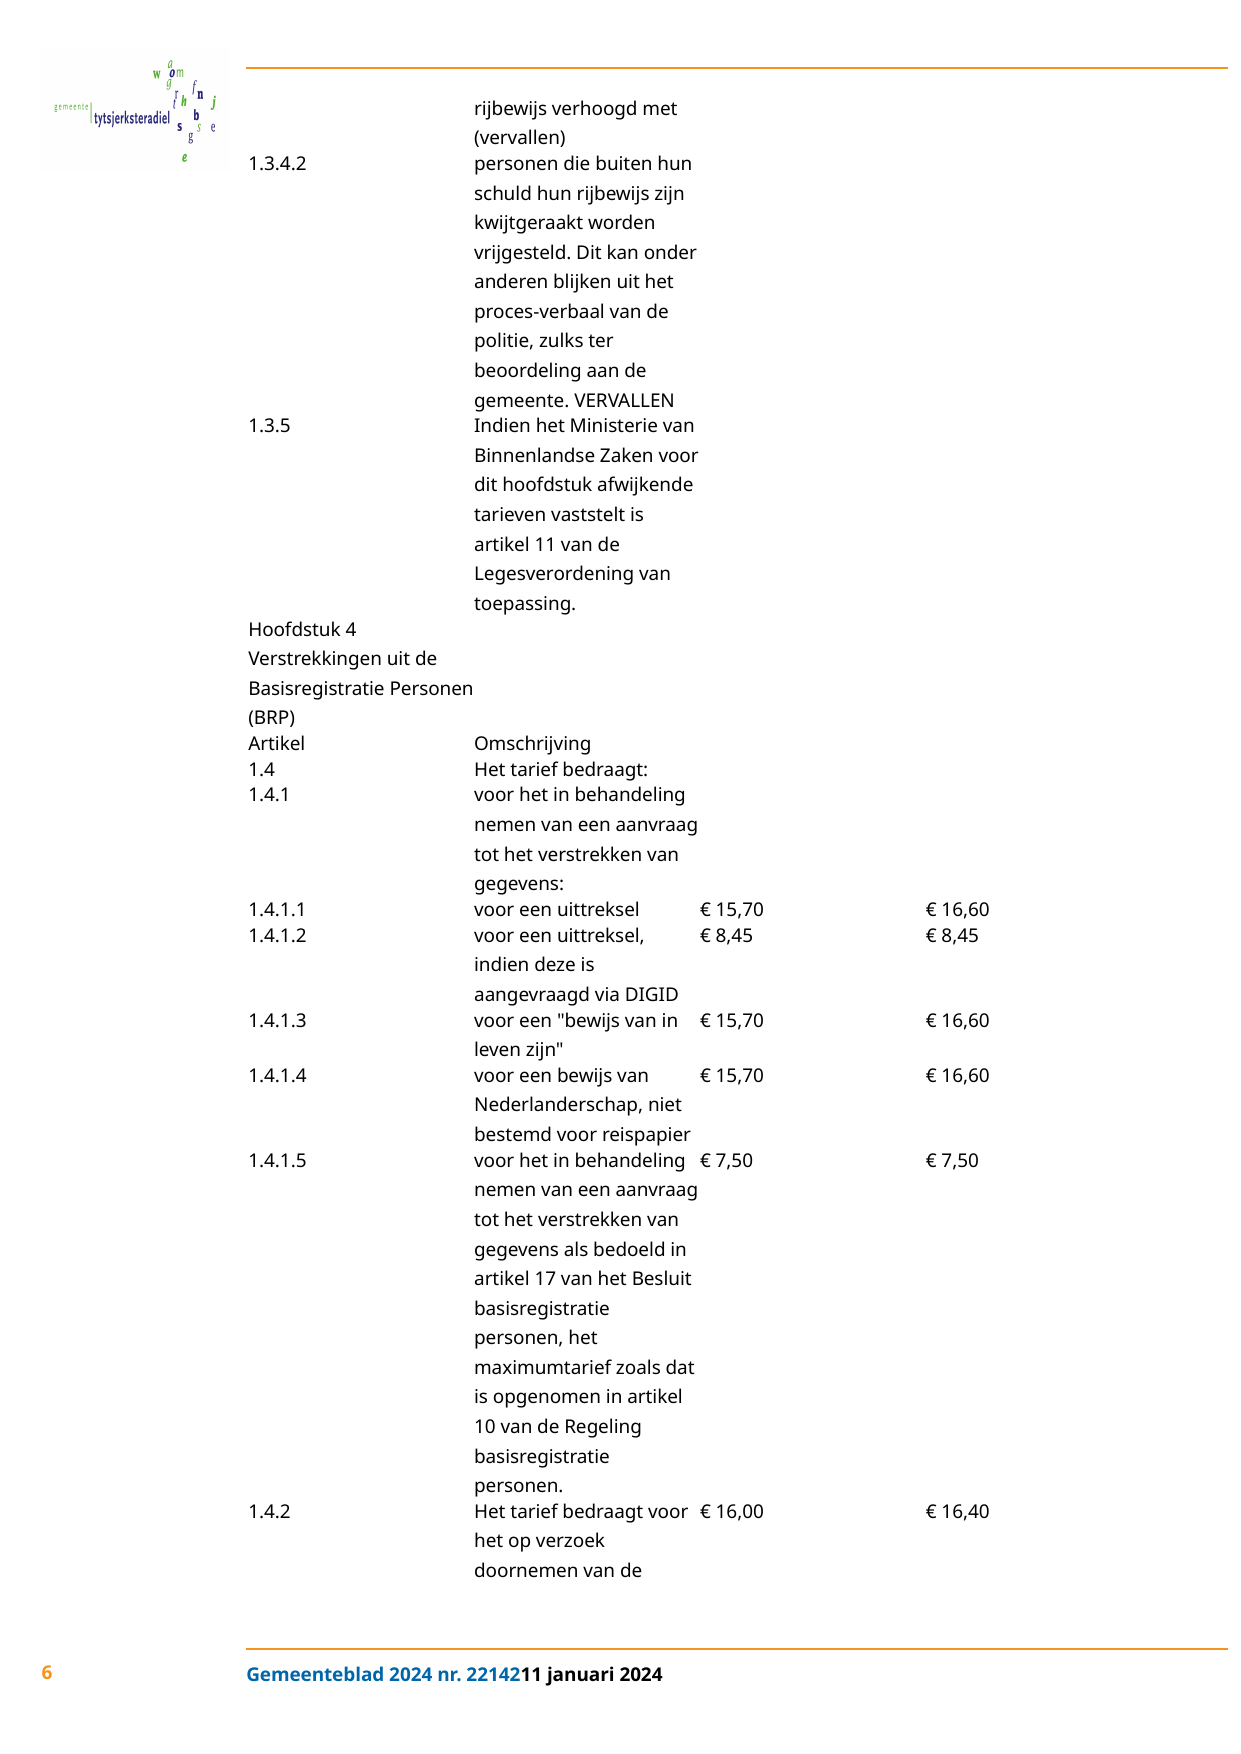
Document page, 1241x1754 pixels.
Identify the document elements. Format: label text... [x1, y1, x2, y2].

table_cell [700, 150, 926, 412]
table_cell voor het in behandeling nemen van een aanvraag tot het verstrekken van gegevens als bedoeld in artikel 17 van het Besluit basisregistratie personen, het maximumtarief zoals dat is opgenomen in artikel 10 van de Regeling basisregistratie personen. [474, 1147, 700, 1498]
table_cell Artikel [248, 730, 474, 756]
table_cell 1.4 [248, 756, 474, 782]
table_cell [926, 616, 1152, 730]
table_cell personen die buiten hun schuld hun rijbewijs zijn kwijtgeraakt worden vrijgesteld. Dit kan onder anderen blijken uit het proces-verbaal van de politie, zulks ter beoordeling aan de gemeente. VERVALLEN [474, 150, 700, 412]
table_cell 1.4.1 [248, 782, 474, 896]
table_cell € 16,00 [700, 1498, 926, 1583]
table_cell [926, 756, 1152, 782]
table_cell € 8,45 [926, 922, 1152, 1007]
table_cell € 15,70 [700, 1062, 926, 1147]
table_cell [926, 413, 1152, 616]
table_cell Hoofdstuk 4 Verstrekkingen uit de Basisregistratie Personen (BRP) [248, 616, 474, 730]
table_cell voor het in behandeling nemen van een aanvraag tot het verstrekken van gegevens: [474, 782, 700, 896]
table_cell € 16,40 [926, 1498, 1152, 1583]
table_cell voor een uittreksel, indien deze is aangevraagd via DIGID [474, 922, 700, 1007]
table_cell [700, 616, 926, 730]
table_cell 1.4.1.5 [248, 1147, 474, 1498]
table_cell voor een uittreksel [474, 896, 700, 922]
table_cell € 7,50 [926, 1147, 1152, 1498]
table_cell [700, 756, 926, 782]
table_cell [700, 730, 926, 756]
table_cell [926, 782, 1152, 896]
table_cell [926, 730, 1152, 756]
table_cell [700, 413, 926, 616]
table_cell [700, 95, 926, 150]
table_cell 1.4.2 [248, 1498, 474, 1583]
table_cell [926, 95, 1152, 150]
table_cell voor een bewijs van Nederlanderschap, niet bestemd voor reispapier [474, 1062, 700, 1147]
table_cell 1.4.1.3 [248, 1007, 474, 1062]
table_cell € 16,60 [926, 1007, 1152, 1062]
table_cell [248, 95, 474, 150]
table_cell Het tarief bedraagt voor het op verzoek doornemen van de [474, 1498, 700, 1583]
table_cell rijbewijs verhoogd met (vervallen) [474, 95, 700, 150]
table_cell € 16,60 [926, 896, 1152, 922]
table_cell € 16,60 [926, 1062, 1152, 1147]
table_cell 1.4.1.1 [248, 896, 474, 922]
table_cell Omschrijving [474, 730, 700, 756]
table_cell € 8,45 [700, 922, 926, 1007]
table_cell 1.3.4.2 [248, 150, 474, 412]
table_cell [700, 782, 926, 896]
table_cell Indien het Ministerie van Binnenlandse Zaken voor dit hoofdstuk afwijkende tarieven vaststelt is artikel 11 van de Legesverordening van toepassing. [474, 413, 700, 616]
table_cell 1.4.1.2 [248, 922, 474, 1007]
table_cell € 15,70 [700, 896, 926, 922]
table_cell [474, 616, 700, 730]
table_cell € 15,70 [700, 1007, 926, 1062]
table_cell 1.4.1.4 [248, 1062, 474, 1147]
table_cell Het tarief bedraagt: [474, 756, 700, 782]
table_cell € 7,50 [700, 1147, 926, 1498]
table_cell voor een "bewijs van in leven zijn" [474, 1007, 700, 1062]
table_cell [926, 150, 1152, 412]
picture [41, 47, 231, 172]
table_cell 1.3.5 [248, 413, 474, 616]
